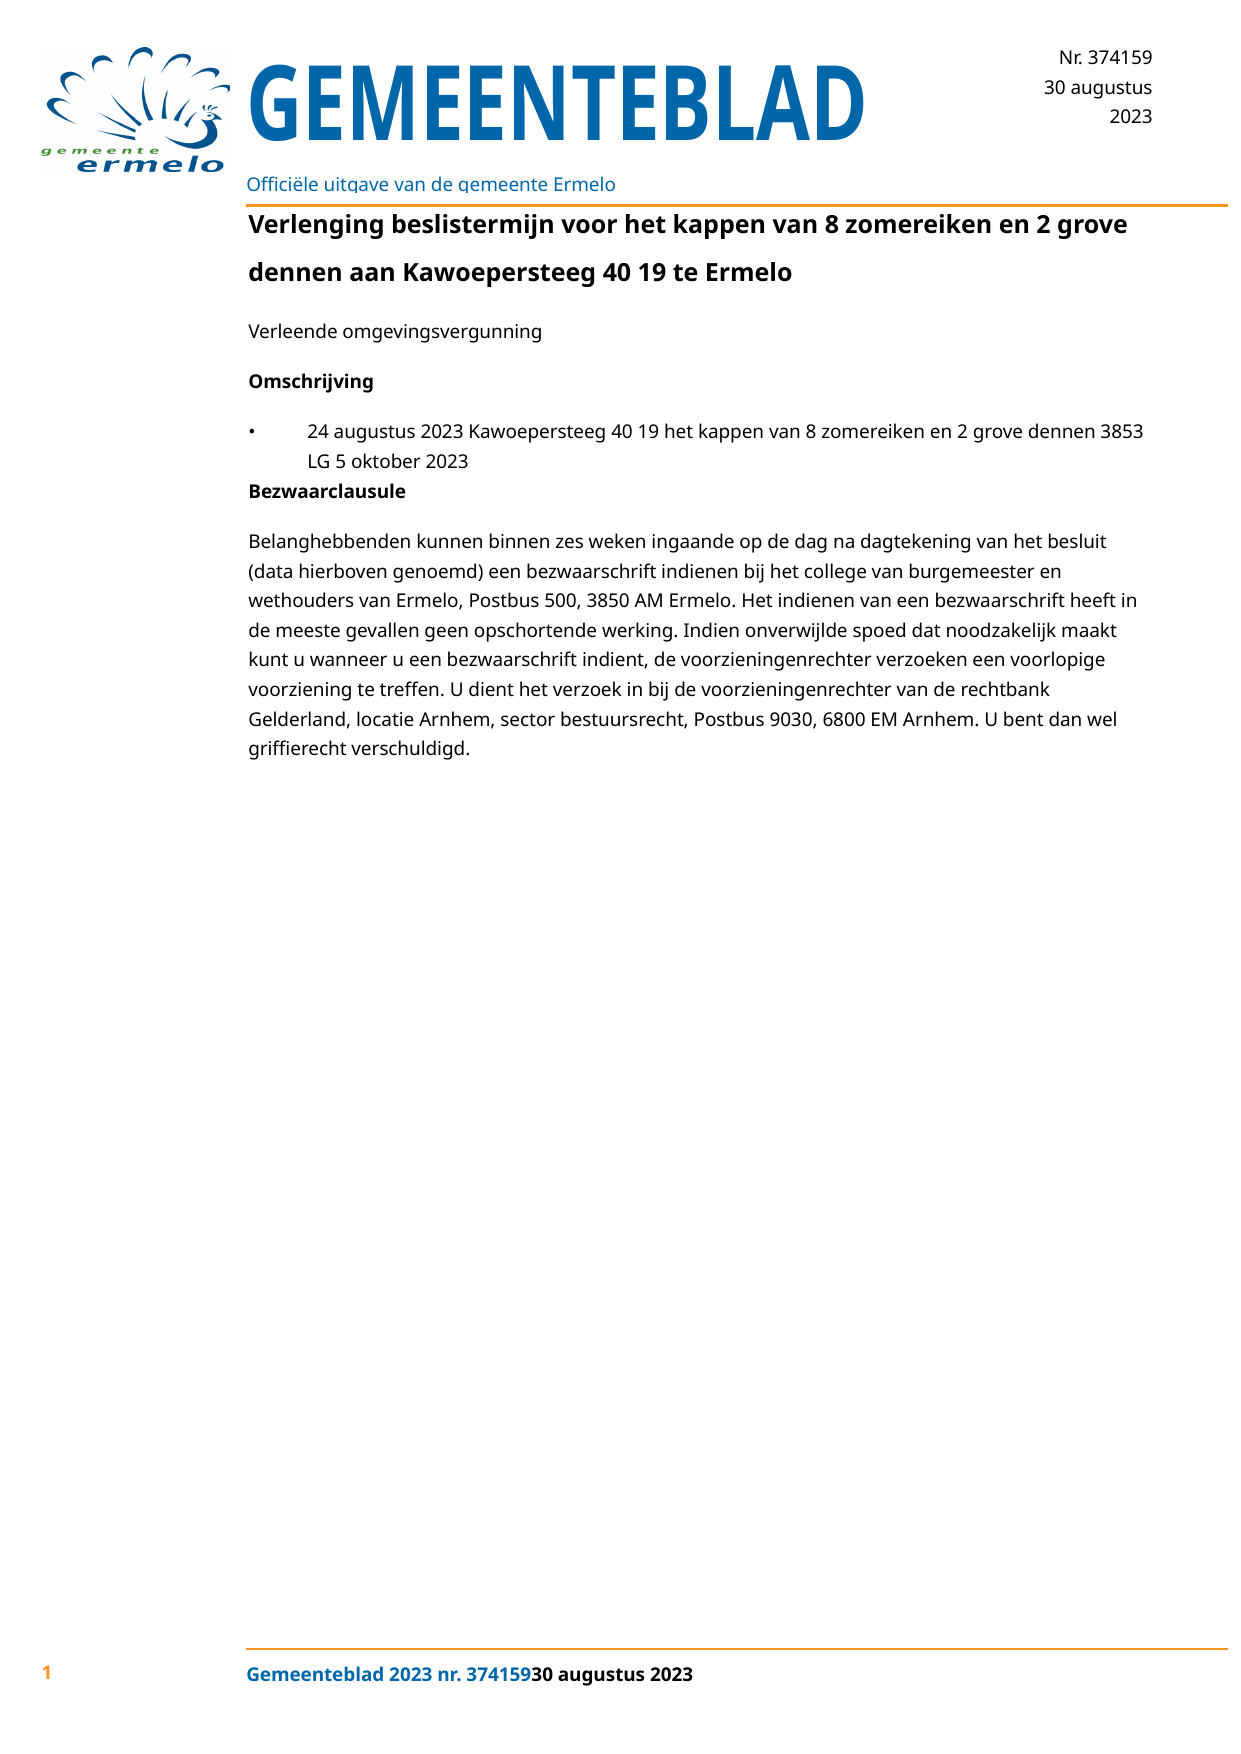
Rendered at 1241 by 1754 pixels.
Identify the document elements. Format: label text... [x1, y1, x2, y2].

text Verleende omgevingsvergunning [248, 318, 1152, 344]
text Bezwaarclausule [248, 478, 1152, 504]
picture [41, 47, 231, 172]
text Belanghebbenden kunnen binnen zes weken ingaande op de dag na dagtekening van het besluit (data hierboven genoemd) een bezwaarschrift indienen bij het college van burgemeester en wethouders van Ermelo, Postbus 500, 3850 AM Ermelo. Het indienen van een bezwaarschrift heeft in de meeste gevallen geen opschortende werking. Indien onverwijlde spoed dat noodzakelijk maakt kunt u wanneer u een bezwaarschrift indient, de voorzieningenrechter verzoeken een voorlopige voorziening te treffen. U dient het verzoek in bij de voorzieningenrechter van de rechtbank Gelderland, locatie Arnhem, sector bestuursrecht, Postbus 9030, 6800 EM Arnhem. U bent dan wel griffierecht verschuldigd. [248, 528, 1152, 761]
list 24 augustus 2023 Kawoepersteeg 40 19 het kappen van 8 zomereiken en 2 grove dennen 3853 LG 5 oktober 2023 [248, 419, 1152, 474]
text Verlenging beslistermijn voor het kappen van 8 zomereiken en 2 grove dennen aan Kawoepersteeg 40 19 te Ermelo [248, 207, 1152, 288]
text Omschrijving [248, 368, 1152, 394]
